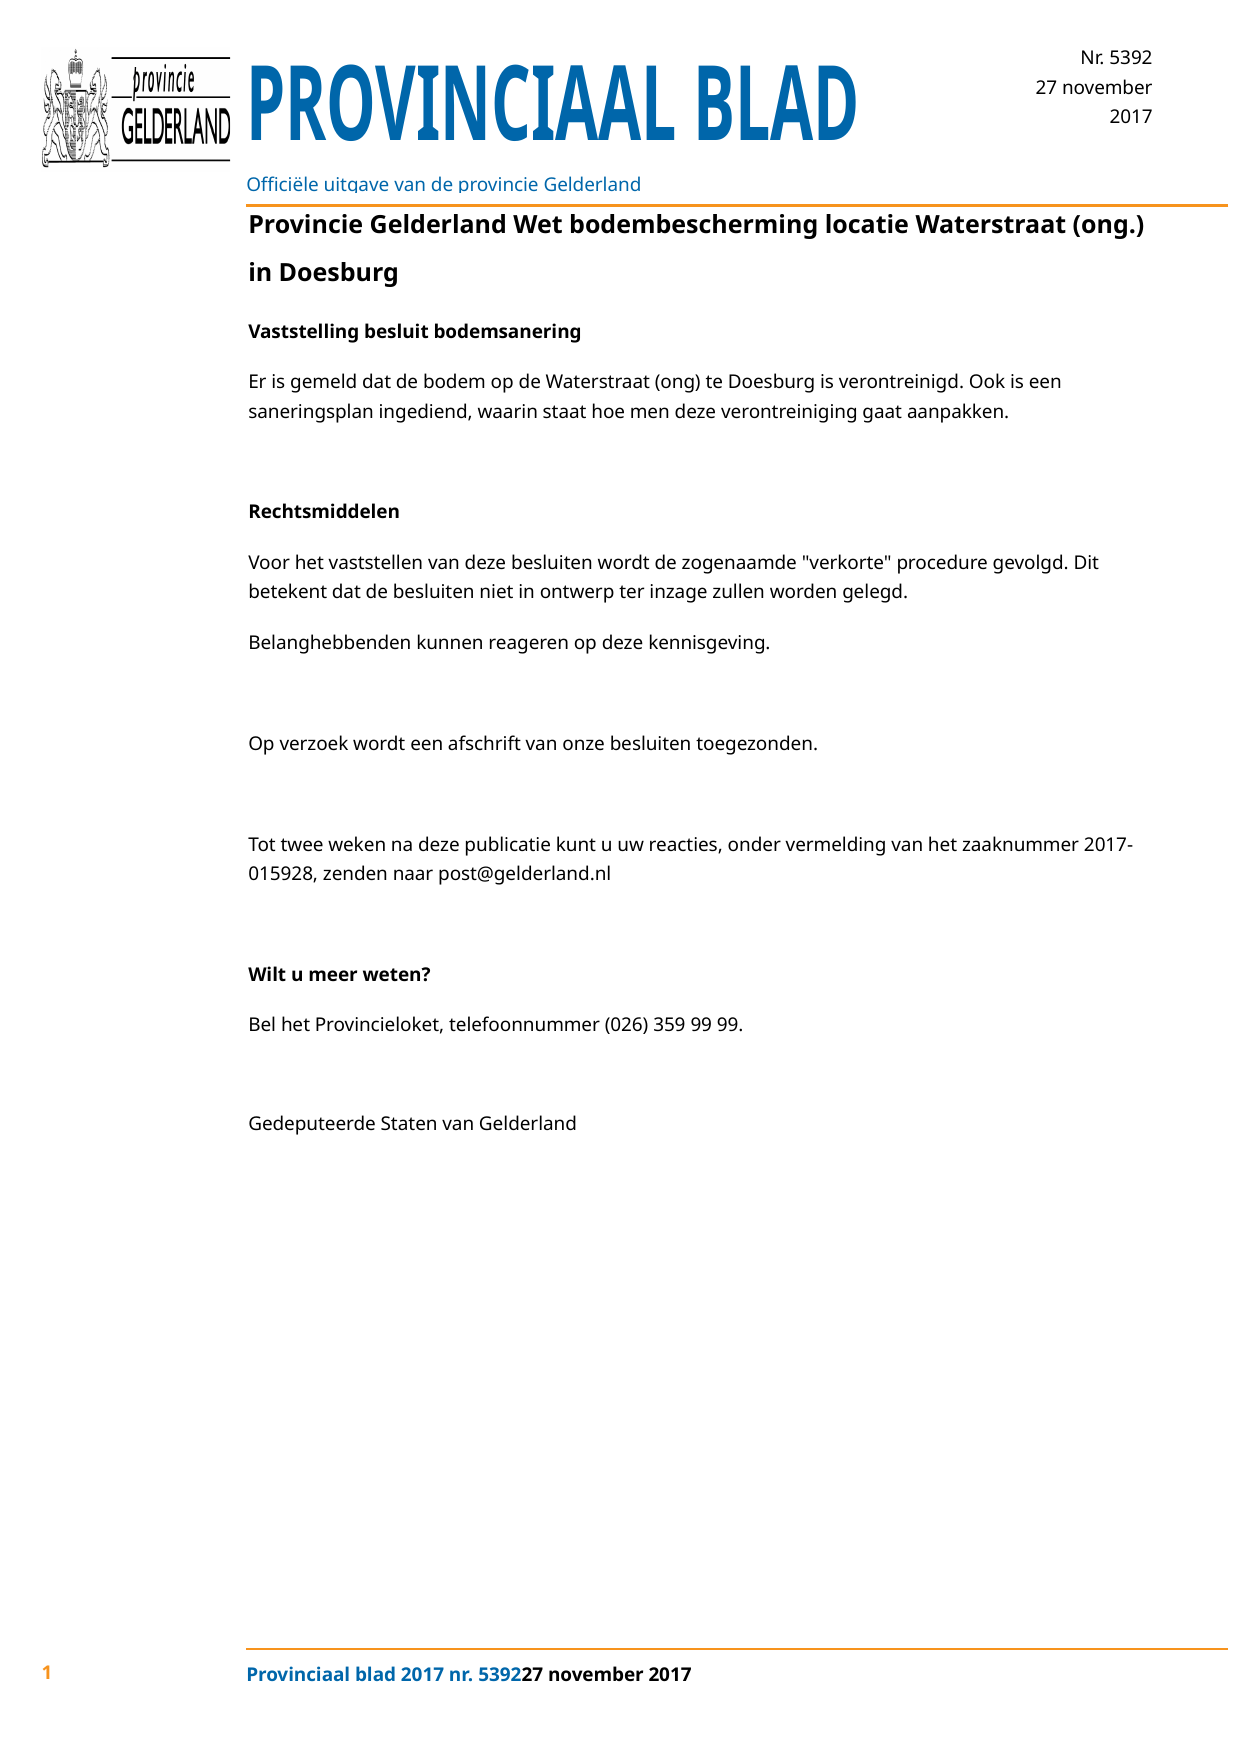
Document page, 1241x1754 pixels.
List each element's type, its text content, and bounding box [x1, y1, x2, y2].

text Rechtsmiddelen [248, 499, 1152, 524]
text Belanghebbenden kunnen reageren op deze kennisgeving. [248, 629, 1152, 655]
text Er is gemeld dat de bodem op de Waterstraat (ong) te Doesburg is verontreinigd. Ook is een saneringsplan ingediend, waarin staat hoe men deze verontreiniging gaat aanpakken. [248, 368, 1152, 424]
text Bel het Provincieloket, telefoonnummer (026) 359 99 99. [248, 1012, 1152, 1037]
picture [41, 47, 231, 172]
text Gedeputeerde Staten van Gelderland [248, 1110, 1152, 1136]
text Op verzoek wordt een afschrift van onze besluiten toegezonden. [248, 730, 1152, 756]
text Tot twee weken na deze publicatie kunt u uw reacties, onder vermelding van het zaaknummer 2017-015928, zenden naar post@gelderland.nl [248, 831, 1152, 886]
text Wilt u meer weten? [248, 961, 1152, 987]
text Provincie Gelderland Wet bodembescherming locatie Waterstraat (ong.) in Doesburg [248, 207, 1152, 288]
text Vaststelling besluit bodemsanering [248, 318, 1152, 344]
text Voor het vaststellen van deze besluiten wordt de zogenaamde "verkorte" procedure gevolgd. Dit betekent dat de besluiten niet in ontwerp ter inzage zullen worden gelegd. [248, 549, 1152, 604]
